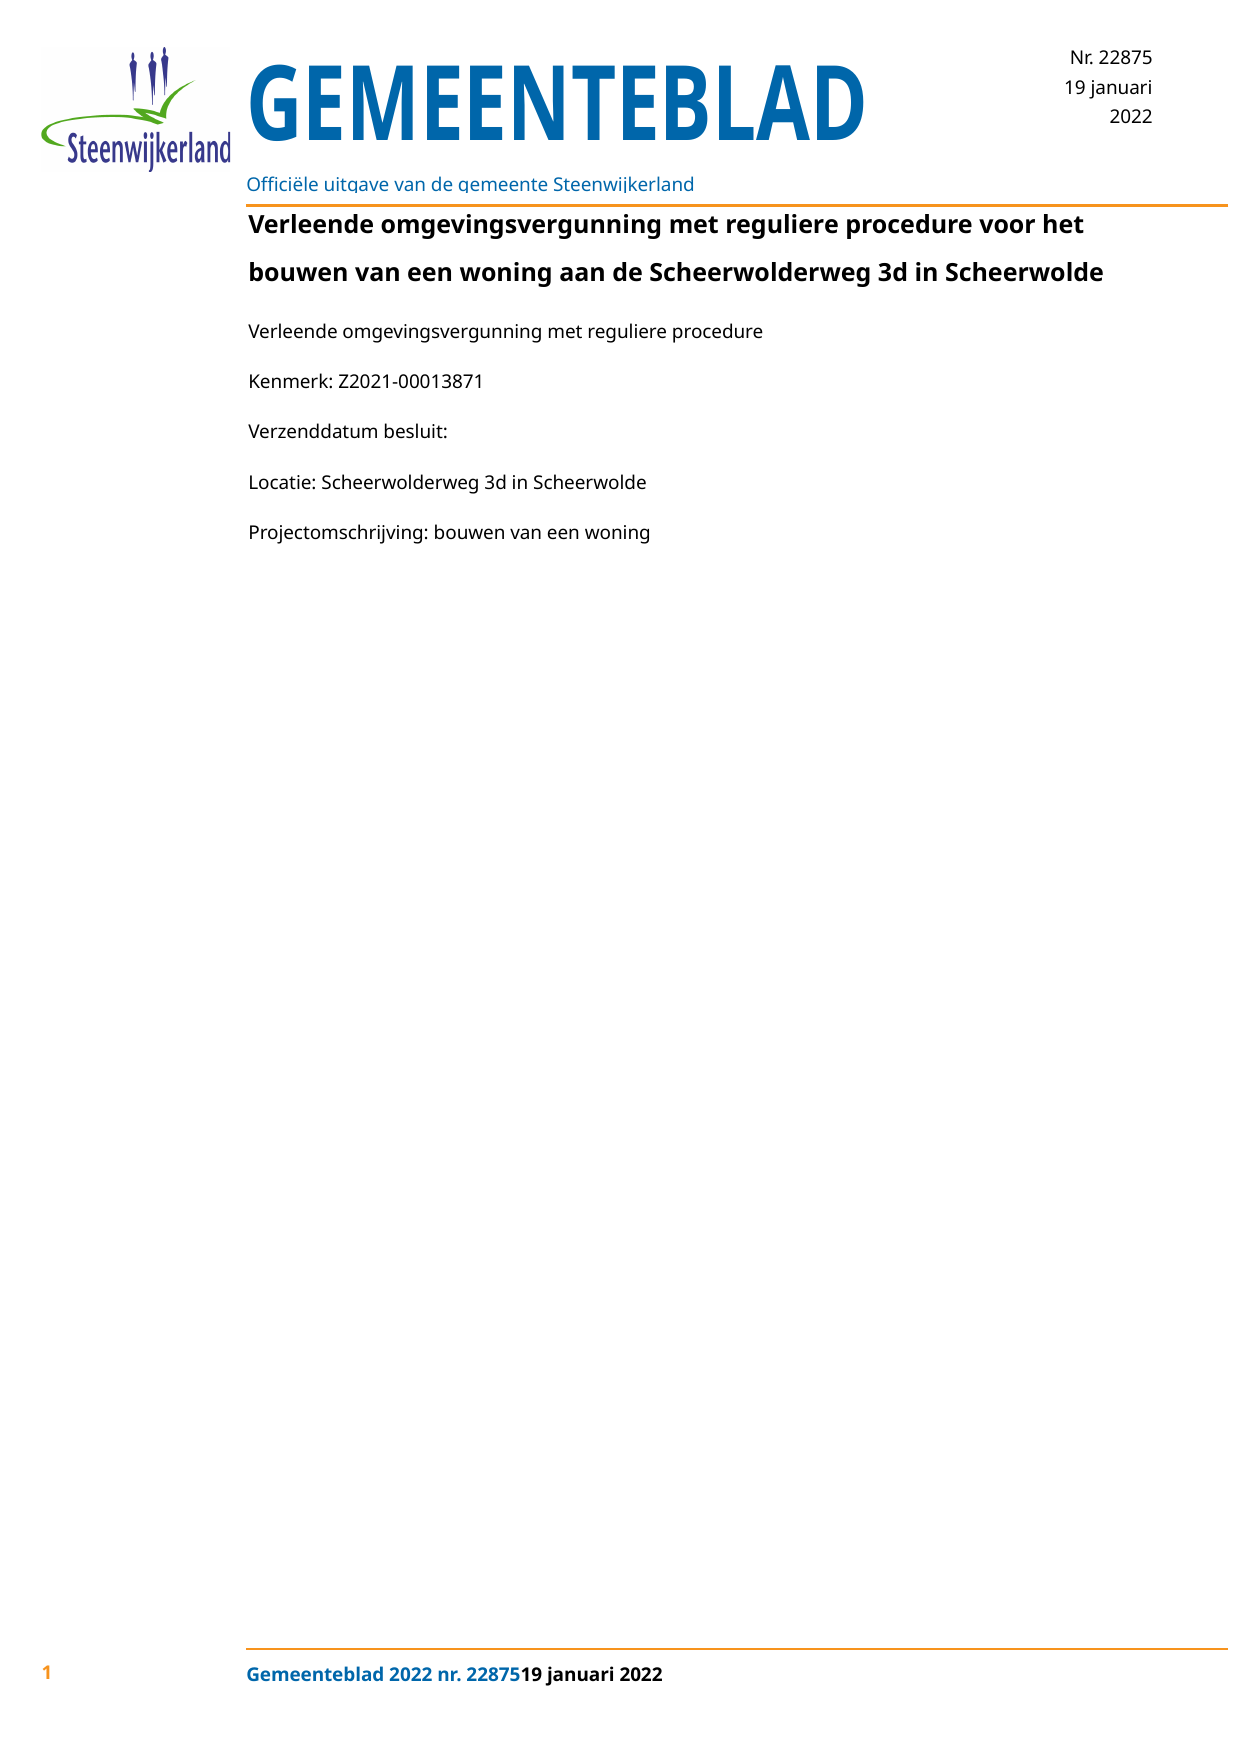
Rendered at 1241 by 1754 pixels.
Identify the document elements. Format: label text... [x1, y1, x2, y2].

text Verleende omgevingsvergunning met reguliere procedure [248, 318, 1152, 344]
text Projectomschrijving: bouwen van een woning [248, 519, 1152, 545]
text Verzenddatum besluit: [248, 419, 1152, 444]
text Locatie: Scheerwolderweg 3d in Scheerwolde [248, 469, 1152, 495]
picture [41, 47, 231, 172]
text Kenmerk: Z2021-00013871 [248, 368, 1152, 394]
text Verleende omgevingsvergunning met reguliere procedure voor het bouwen van een woning aan de Scheerwolderweg 3d in Scheerwolde [248, 207, 1152, 288]
